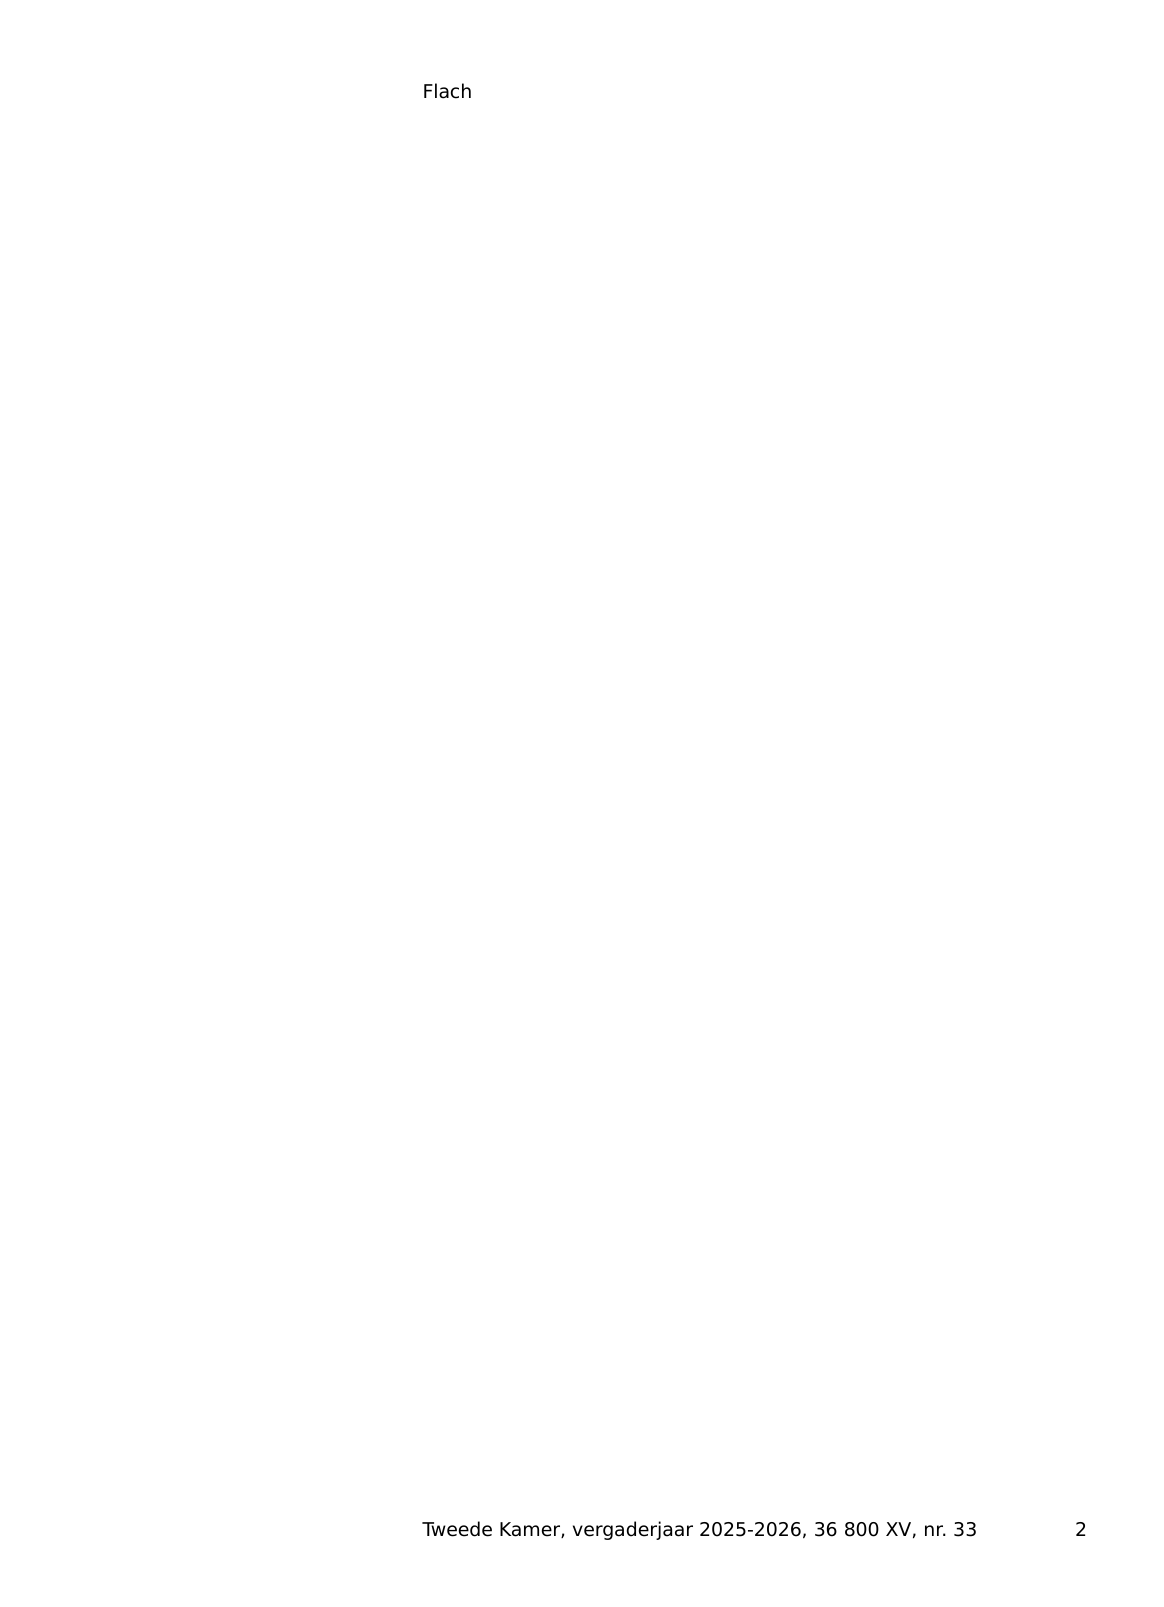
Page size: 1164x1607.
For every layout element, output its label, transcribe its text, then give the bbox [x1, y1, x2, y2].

text Flach [422, 59, 1087, 103]
